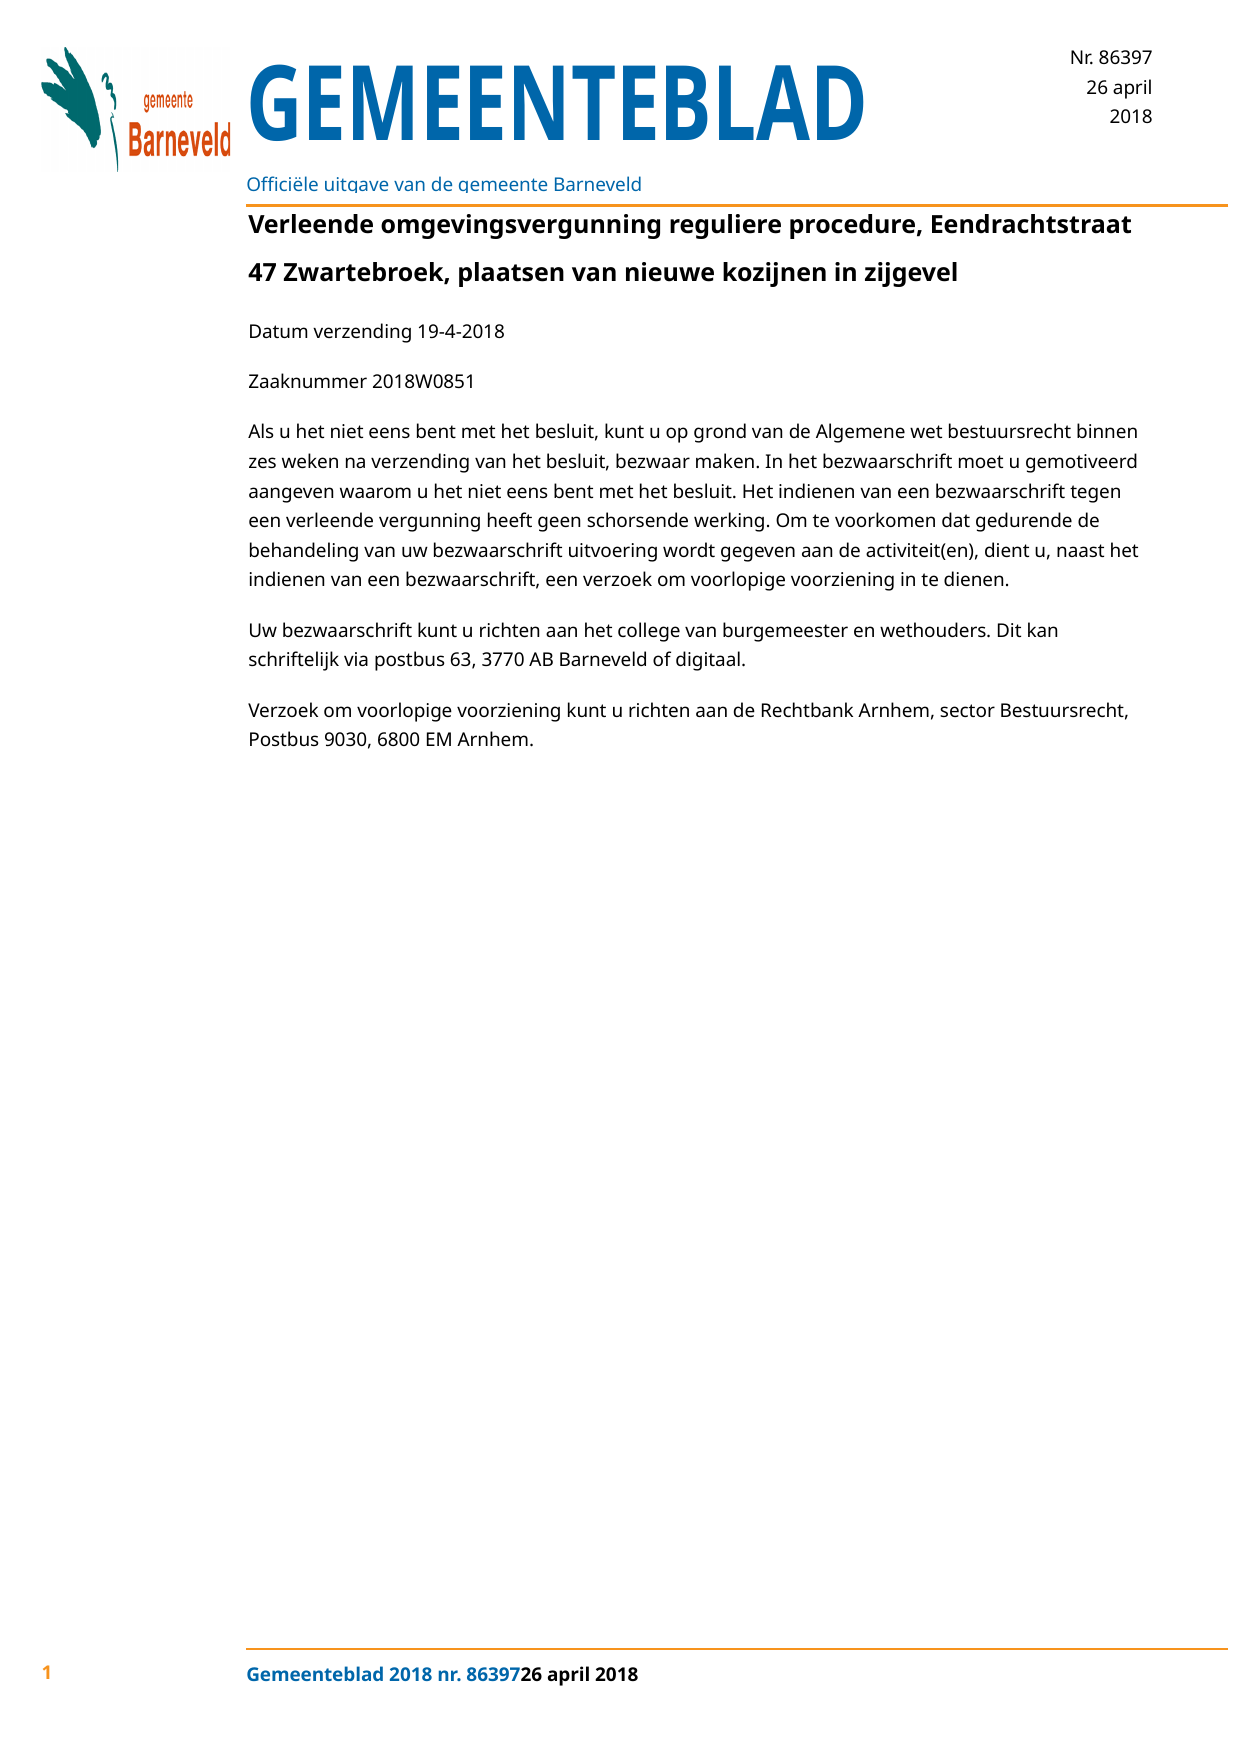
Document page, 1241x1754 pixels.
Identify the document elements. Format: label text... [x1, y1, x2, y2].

text Als u het niet eens bent met het besluit, kunt u op grond van de Algemene wet bestuursrecht binnen zes weken na verzending van het besluit, bezwaar maken. In het bezwaarschrift moet u gemotiveerd aangeven waarom u het niet eens bent met het besluit. Het indienen van een bezwaarschrift tegen een verleende vergunning heeft geen schorsende werking. Om te voorkomen dat gedurende de behandeling van uw bezwaarschrift uitvoering wordt gegeven aan de activiteit(en), dient u, naast het indienen van een bezwaarschrift, een verzoek om voorlopige voorziening in te dienen. [248, 419, 1152, 592]
text Verleende omgevingsvergunning reguliere procedure, Eendrachtstraat 47 Zwartebroek, plaatsen van nieuwe kozijnen in zijgevel [248, 207, 1152, 288]
text Uw bezwaarschrift kunt u richten aan het college van burgemeester en wethouders. Dit kan schriftelijk via postbus 63, 3770 AB Barneveld of digitaal. [248, 617, 1152, 672]
text Datum verzending 19-4-2018 [248, 318, 1152, 344]
text Verzoek om voorlopige voorziening kunt u richten aan de Rechtbank Arnhem, sector Bestuursrecht, Postbus 9030, 6800 EM Arnhem. [248, 697, 1152, 752]
picture [41, 47, 231, 172]
text Zaaknummer 2018W0851 [248, 368, 1152, 394]
